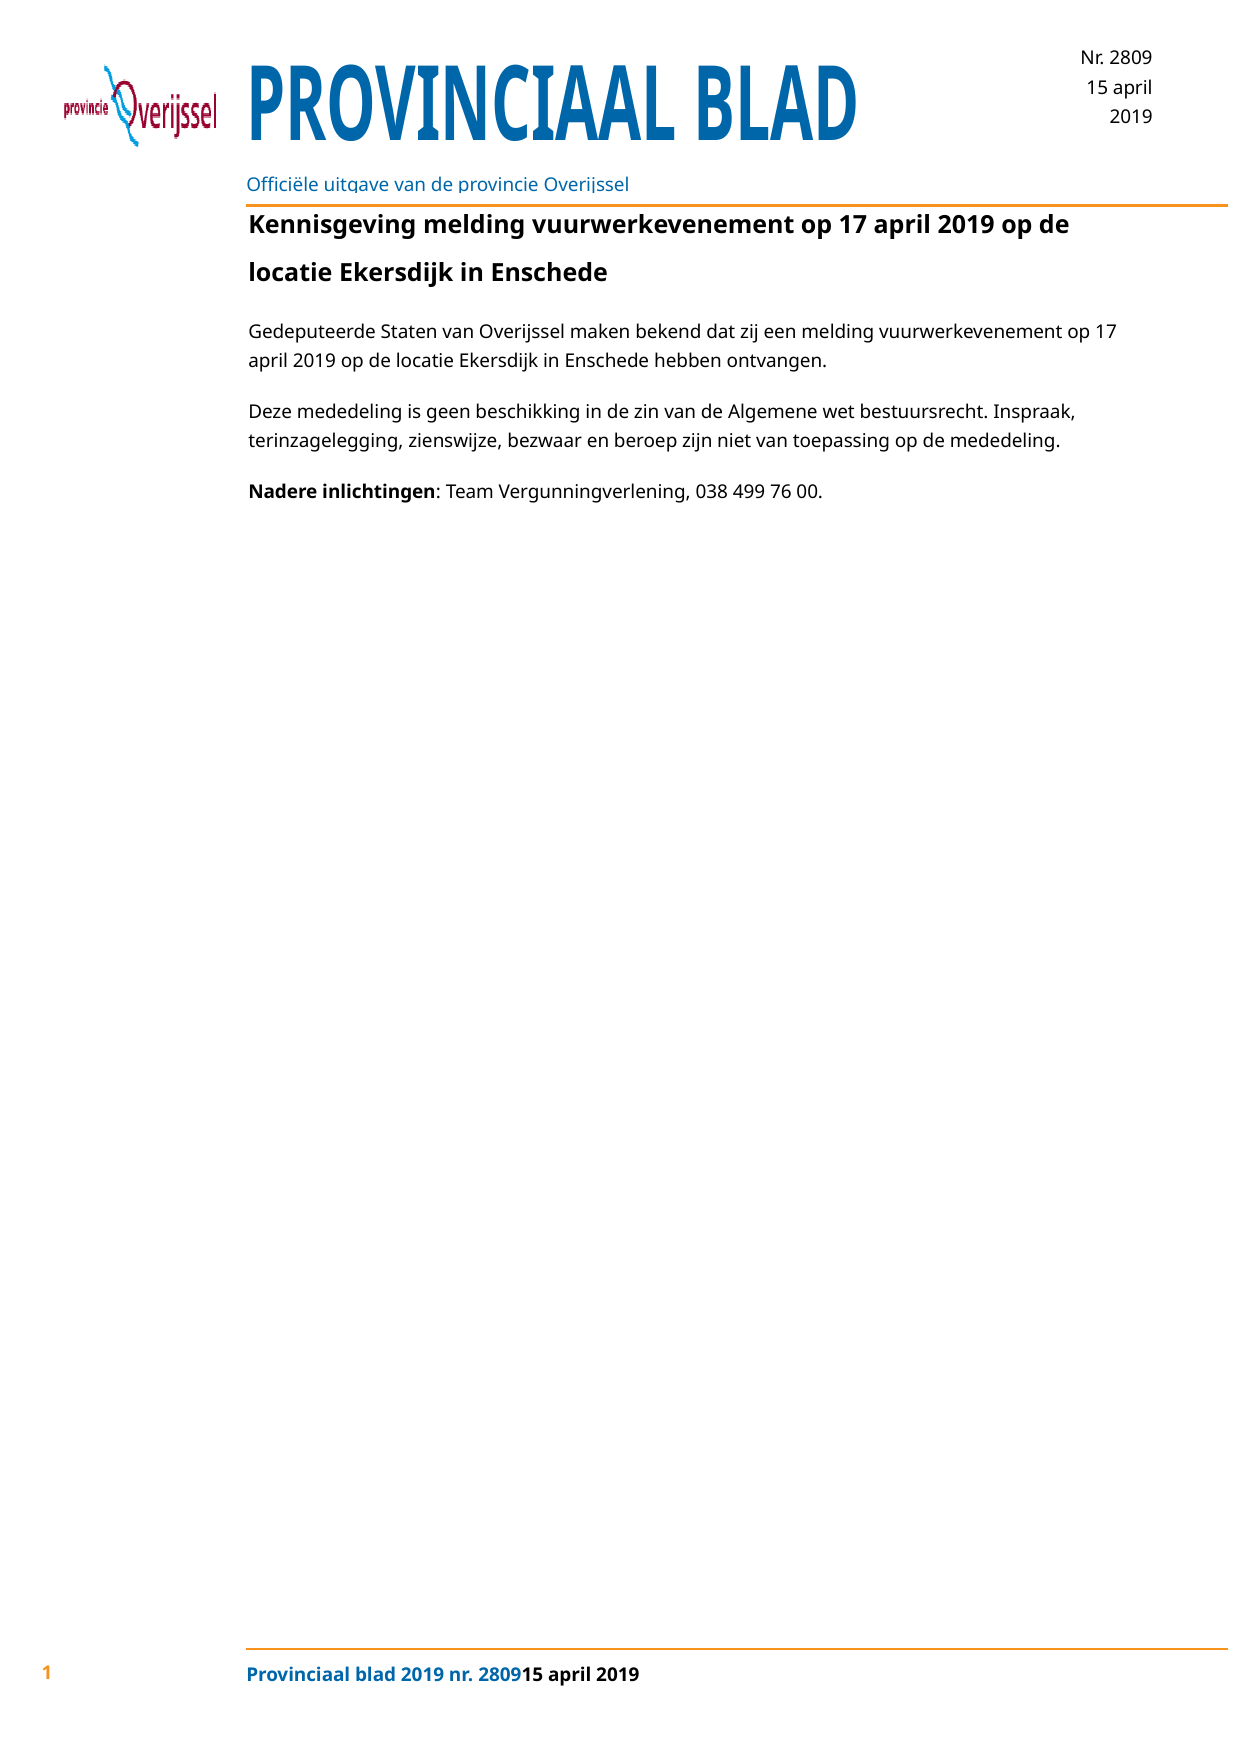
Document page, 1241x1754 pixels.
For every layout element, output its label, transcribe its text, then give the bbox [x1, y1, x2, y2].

picture [41, 47, 231, 172]
text Nadere inlichtingen: Team Vergunningverlening, 038 499 76 00. [248, 478, 1152, 504]
text Deze mededeling is geen beschikking in de zin van de Algemene wet bestuursrecht. Inspraak, terinzagelegging, zienswijze, bezwaar en beroep zijn niet van toepassing op de mededeling. [248, 398, 1152, 453]
text Kennisgeving melding vuurwerkevenement op 17 april 2019 op de locatie Ekersdijk in Enschede [248, 207, 1152, 288]
text Gedeputeerde Staten van Overijssel maken bekend dat zij een melding vuurwerkevenement op 17 april 2019 op de locatie Ekersdijk in Enschede hebben ontvangen. [248, 318, 1152, 373]
